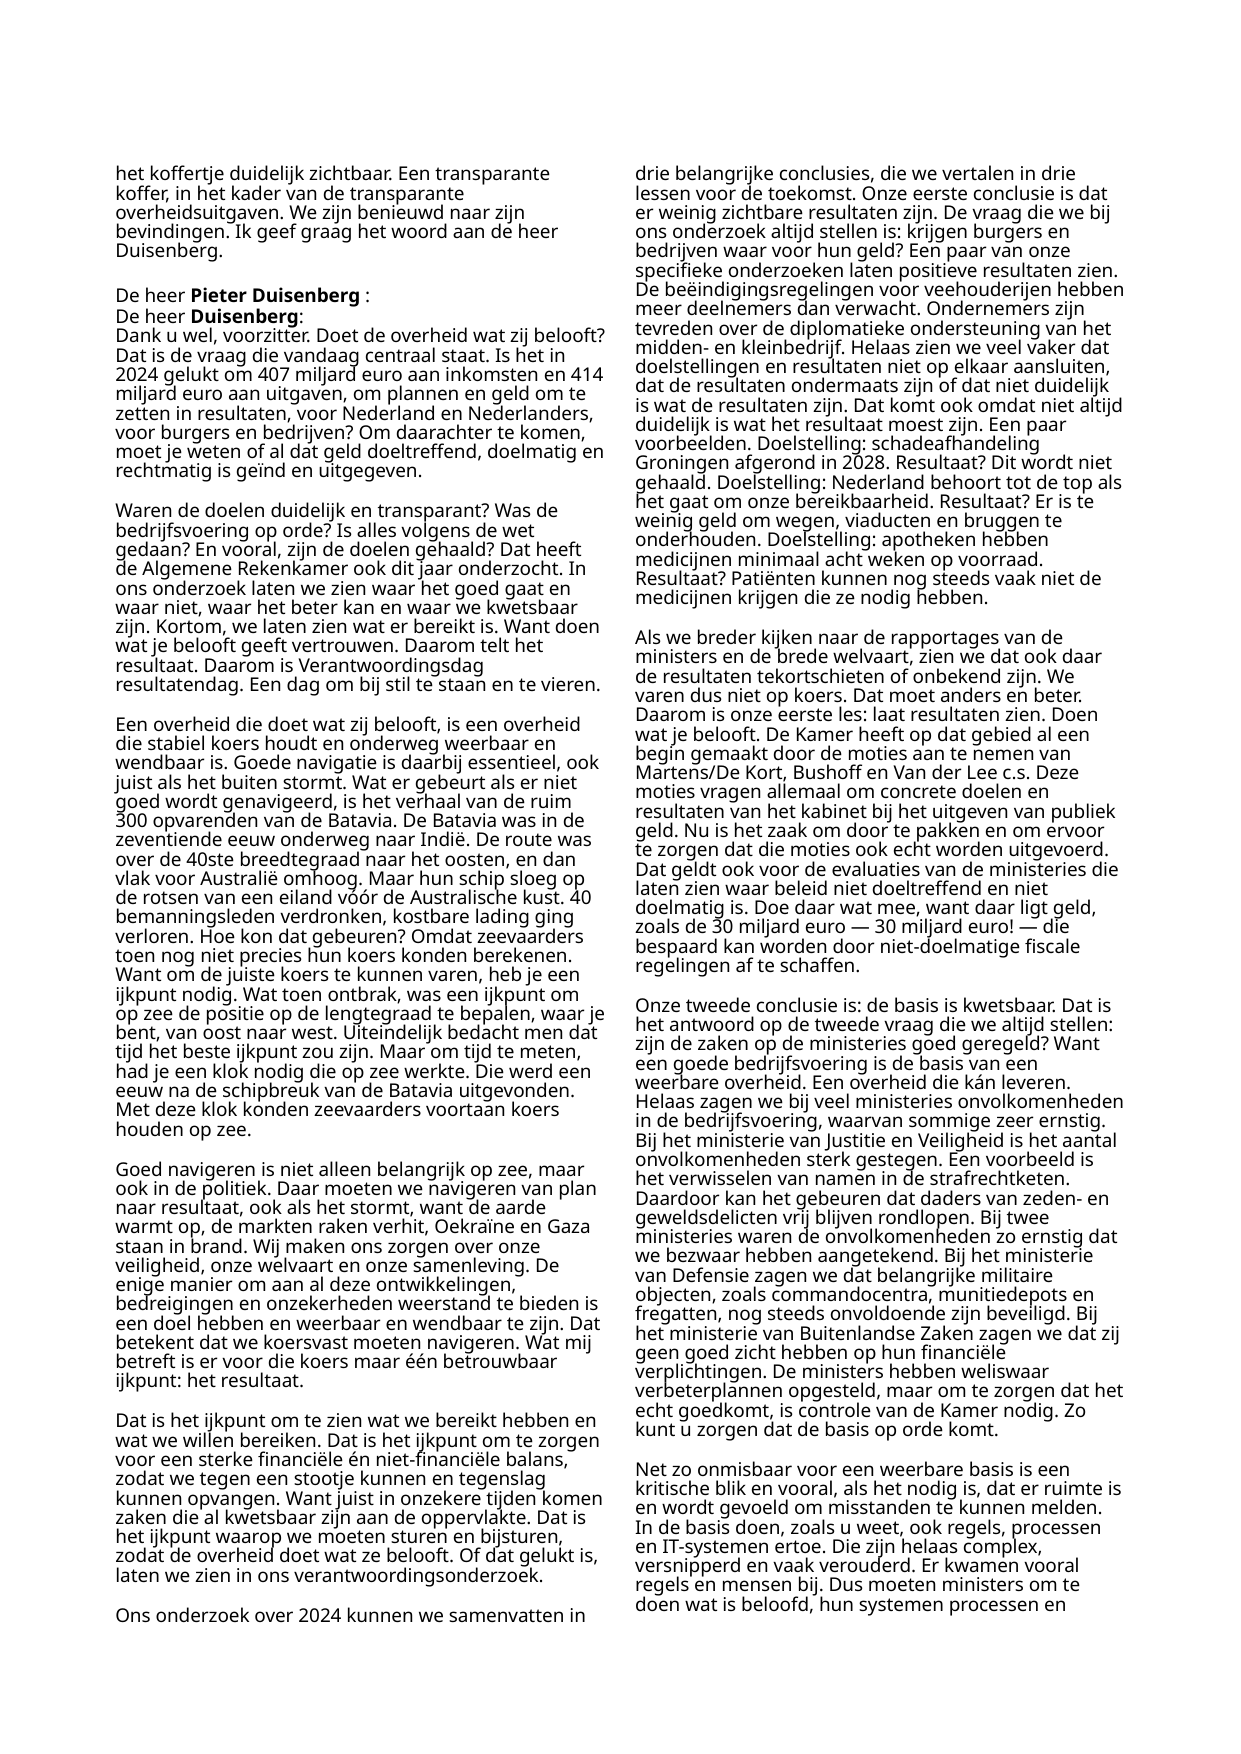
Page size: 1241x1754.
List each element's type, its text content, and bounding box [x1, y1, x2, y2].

text drie belangrijke conclusies, die we vertalen in drie lessen voor de toekomst. Onze eerste conclusie is dat er weinig zichtbare resultaten zijn. De vraag die we bij ons onderzoek altijd stellen is: krijgen burgers en bedrijven waar voor hun geld? Een paar van onze specifieke onderzoeken laten positieve resultaten zien. De beëindigingsregelingen voor veehouderijen hebben meer deelnemers dan verwacht. Ondernemers zijn tevreden over de diplomatieke ondersteuning van het midden- en kleinbedrijf. Helaas zien we veel vaker dat doelstellingen en resultaten niet op elkaar aansluiten, dat de resultaten ondermaats zijn of dat niet duidelijk is wat de resultaten zijn. Dat komt ook omdat niet altijd duidelijk is wat het resultaat moest zijn. Een paar voorbeelden. Doelstelling: schadeafhandeling Groningen afgerond in 2028. Resultaat? Dit wordt niet gehaald. Doelstelling: Nederland behoort tot de top als het gaat om onze bereikbaarheid. Resultaat? Er is te weinig geld om wegen, viaducten en bruggen te onderhouden. Doelstelling: apotheken hebben medicijnen minimaal acht weken op voorraad. Resultaat? Patiënten kunnen nog steeds vaak niet de medicijnen krijgen die ze nodig hebben. [635, 165, 1125, 608]
text De heer Pieter Duisenberg : [115, 282, 605, 308]
text Ons onderzoek over 2024 kunnen we samenvatten in [115, 1607, 605, 1626]
text Als we breder kijken naar de rapportages van de ministers en de brede welvaart, zien we dat ook daar de resultaten tekortschieten of onbekend zijn. We varen dus niet op koers. Dat moet anders en beter. Daarom is onze eerste les: laat resultaten zien. Doen wat je belooft. De Kamer heeft op dat gebied al een begin gemaakt door de moties aan te nemen van Martens/De Kort, Bushoff en Van der Lee c.s. Deze moties vragen allemaal om concrete doelen en resultaten van het kabinet bij het uitgeven van publiek geld. Nu is het zaak om door te pakken en om ervoor te zorgen dat die moties ook echt worden uitgevoerd. Dat geldt ook voor de evaluaties van de ministeries die laten zien waar beleid niet doeltreffend en niet doelmatig is. Doe daar wat mee, want daar ligt geld, zoals de 30 miljard euro — 30 miljard euro! — die bespaard kan worden door niet-doelmatige fiscale regelingen af te schaffen. [635, 629, 1125, 976]
text Een overheid die doet wat zij belooft, is een overheid die stabiel koers houdt en onderweg weerbaar en wendbaar is. Goede navigatie is daarbij essentieel, ook juist als het buiten stormt. Wat er gebeurt als er niet goed wordt genavigeerd, is het verhaal van de ruim 300 opvarenden van de Batavia. De Batavia was in de zeventiende eeuw onderweg naar Indië. De route was over de 40ste breedtegraad naar het oosten, en dan vlak voor Australië omhoog. Maar hun schip sloeg op de rotsen van een eiland vóór de Australische kust. 40 bemanningsleden verdronken, kostbare lading ging verloren. Hoe kon dat gebeuren? Omdat zeevaarders toen nog niet precies hun koers konden berekenen. Want om de juiste koers te kunnen varen, heb je een ijkpunt nodig. Wat toen ontbrak, was een ijkpunt om op zee de positie op de lengtegraad te bepalen, waar je bent, van oost naar west. Uiteindelijk bedacht men dat tijd het beste ijkpunt zou zijn. Maar om tijd te meten, had je een klok nodig die op zee werkte. Die werd een eeuw na de schipbreuk van de Batavia uitgevonden. Met deze klok konden zeevaarders voortaan koers houden op zee. [115, 716, 605, 1140]
text Dank u wel, voorzitter. Doet de overheid wat zij belooft? Dat is de vraag die vandaag centraal staat. Is het in 2024 gelukt om 407 miljard euro aan inkomsten en 414 miljard euro aan uitgaven, om plannen en geld om te zetten in resultaten, voor Nederland en Nederlanders, voor burgers en bedrijven? Om daarachter te komen, moet je weten of al dat geld doeltreffend, doelmatig en rechtmatig is geïnd en uitgegeven. [115, 327, 605, 482]
text Waren de doelen duidelijk en transparant? Was de bedrijfsvoering op orde? Is alles volgens de wet gedaan? En vooral, zijn de doelen gehaald? Dat heeft de Algemene Rekenkamer ook dit jaar onderzocht. In ons onderzoek laten we zien waar het goed gaat en waar niet, waar het beter kan en waar we kwetsbaar zijn. Kortom, we laten zien wat er bereikt is. Want doen wat je belooft geeft vertrouwen. Daarom telt het resultaat. Daarom is Verantwoordingsdag resultatendag. Een dag om bij stil te staan en te vieren. [115, 502, 605, 695]
text het koffertje duidelijk zichtbaar. Een transparante koffer, in het kader van de transparante overheidsuitgaven. We zijn benieuwd naar zijn bevindingen. Ik geef graag het woord aan de heer Duisenberg. [115, 165, 605, 262]
text Dat is het ijkpunt om te zien wat we bereikt hebben en wat we willen bereiken. Dat is het ijkpunt om te zorgen voor een sterke financiële én niet-financiële balans, zodat we tegen een stootje kunnen en tegenslag kunnen opvangen. Want juist in onzekere tijden komen zaken die al kwetsbaar zijn aan de oppervlakte. Dat is het ijkpunt waarop we moeten sturen en bijsturen, zodat de overheid doet wat ze belooft. Of dat gelukt is, laten we zien in ons verantwoordingsonderzoek. [115, 1412, 605, 1586]
text Net zo onmisbaar voor een weerbare basis is een kritische blik en vooral, als het nodig is, dat er ruimte is en wordt gevoeld om misstanden te kunnen melden. In de basis doen, zoals u weet, ook regels, processen en IT-systemen ertoe. Die zijn helaas complex, versnipperd en vaak verouderd. Er kwamen vooral regels en mensen bij. Dus moeten ministers om te doen wat is beloofd, hun systemen processen en [635, 1461, 1125, 1615]
text Goed navigeren is niet alleen belangrijk op zee, maar ook in de politiek. Daar moeten we navigeren van plan naar resultaat, ook als het stormt, want de aarde warmt op, de markten raken verhit, Oekraïne en Gaza staan in brand. Wij maken ons zorgen over onze veiligheid, onze welvaart en onze samenleving. De enige manier om aan al deze ontwikkelingen, bedreigingen en onzekerheden weerstand te bieden is een doel hebben en weerbaar en wendbaar te zijn. Dat betekent dat we koersvast moeten navigeren. Wat mij betreft is er voor die koers maar één betrouwbaar ijkpunt: het resultaat. [115, 1161, 605, 1392]
text Onze tweede conclusie is: de basis is kwetsbaar. Dat is het antwoord op de tweede vraag die we altijd stellen: zijn de zaken op de ministeries goed geregeld? Want een goede bedrijfsvoering is de basis van een weerbare overheid. Een overheid die kán leveren. Helaas zagen we bij veel ministeries onvolkomenheden in de bedrijfsvoering, waarvan sommige zeer ernstig. Bij het ministerie van Justitie en Veiligheid is het aantal onvolkomenheden sterk gestegen. Een voorbeeld is het verwisselen van namen in de strafrechtketen. Daardoor kan het gebeuren dat daders van zeden- en geweldsdelicten vrij blijven rondlopen. Bij twee ministeries waren de onvolkomenheden zo ernstig dat we bezwaar hebben aangetekend. Bij het ministerie van Defensie zagen we dat belangrijke militaire objecten, zoals commandocentra, munitiedepots en fregatten, nog steeds onvoldoende zijn beveiligd. Bij het ministerie van Buitenlandse Zaken zagen we dat zij geen goed zicht hebben op hun financiële verplichtingen. De ministers hebben weliswaar verbeterplannen opgesteld, maar om te zorgen dat het echt goedkomt, is controle van de Kamer nodig. Zo kunt u zorgen dat de basis op orde komt. [635, 997, 1125, 1440]
text De heer Duisenberg: [115, 308, 605, 327]
